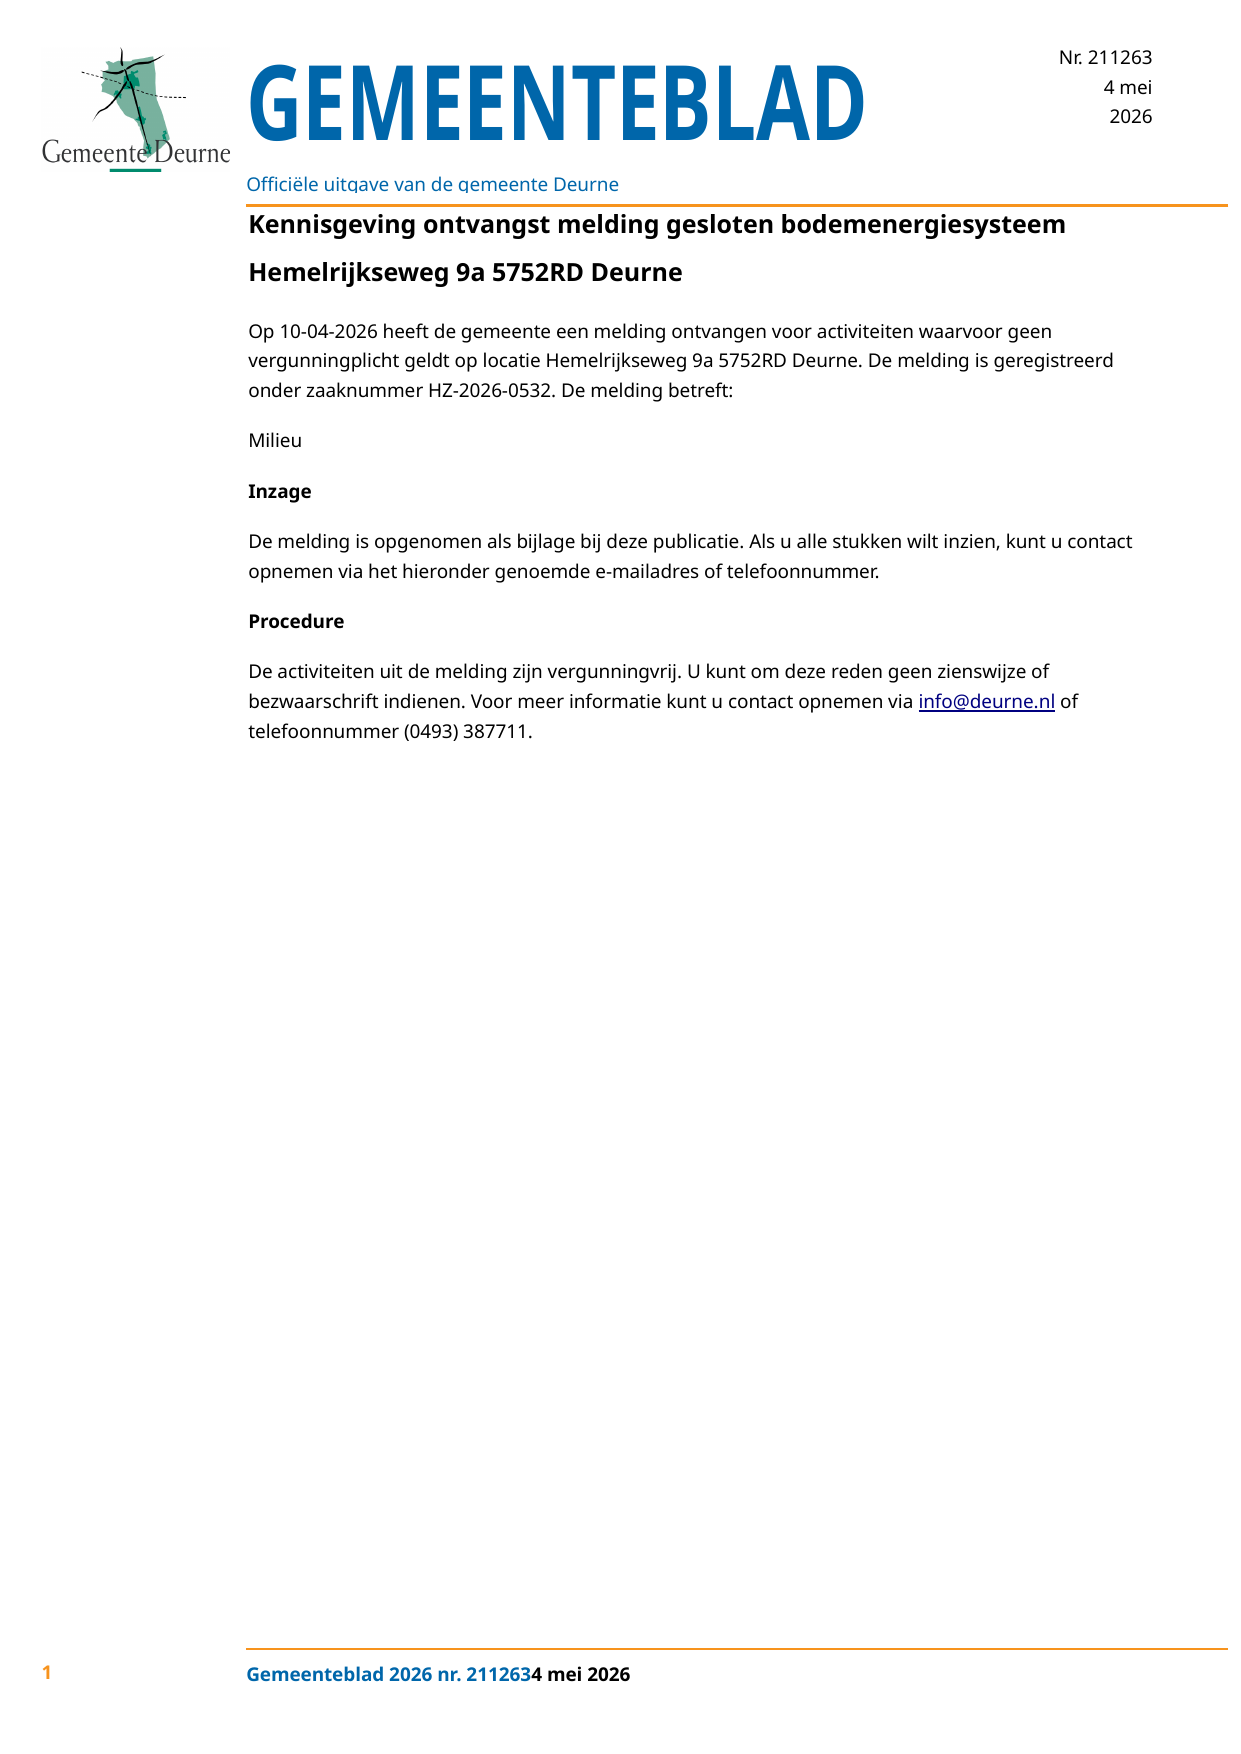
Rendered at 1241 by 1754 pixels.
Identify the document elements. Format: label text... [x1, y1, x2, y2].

text Op 10-04-2026 heeft de gemeente een melding ontvangen voor activiteiten waarvoor geen vergunningplicht geldt op locatie Hemelrijkseweg 9a 5752RD Deurne. De melding is geregistreerd onder zaaknummer HZ-2026-0532. De melding betreft: [248, 318, 1152, 403]
text Inzage [248, 478, 1152, 504]
text Milieu [248, 427, 1152, 453]
picture [41, 47, 231, 172]
text Procedure [248, 608, 1152, 634]
text De melding is opgenomen als bijlage bij deze publicatie. Als u alle stukken wilt inzien, kunt u contact opnemen via het hieronder genoemde e-mailadres of telefoonnummer. [248, 528, 1152, 584]
text De activiteiten uit de melding zijn vergunningvrij. U kunt om deze reden geen zienswijze of bezwaarschrift indienen. Voor meer informatie kunt u contact opnemen via info@deurne.nl of telefoonnummer (0493) 387711. [248, 659, 1152, 744]
text Kennisgeving ontvangst melding gesloten bodemenergiesysteem Hemelrijkseweg 9a 5752RD Deurne [248, 207, 1152, 288]
